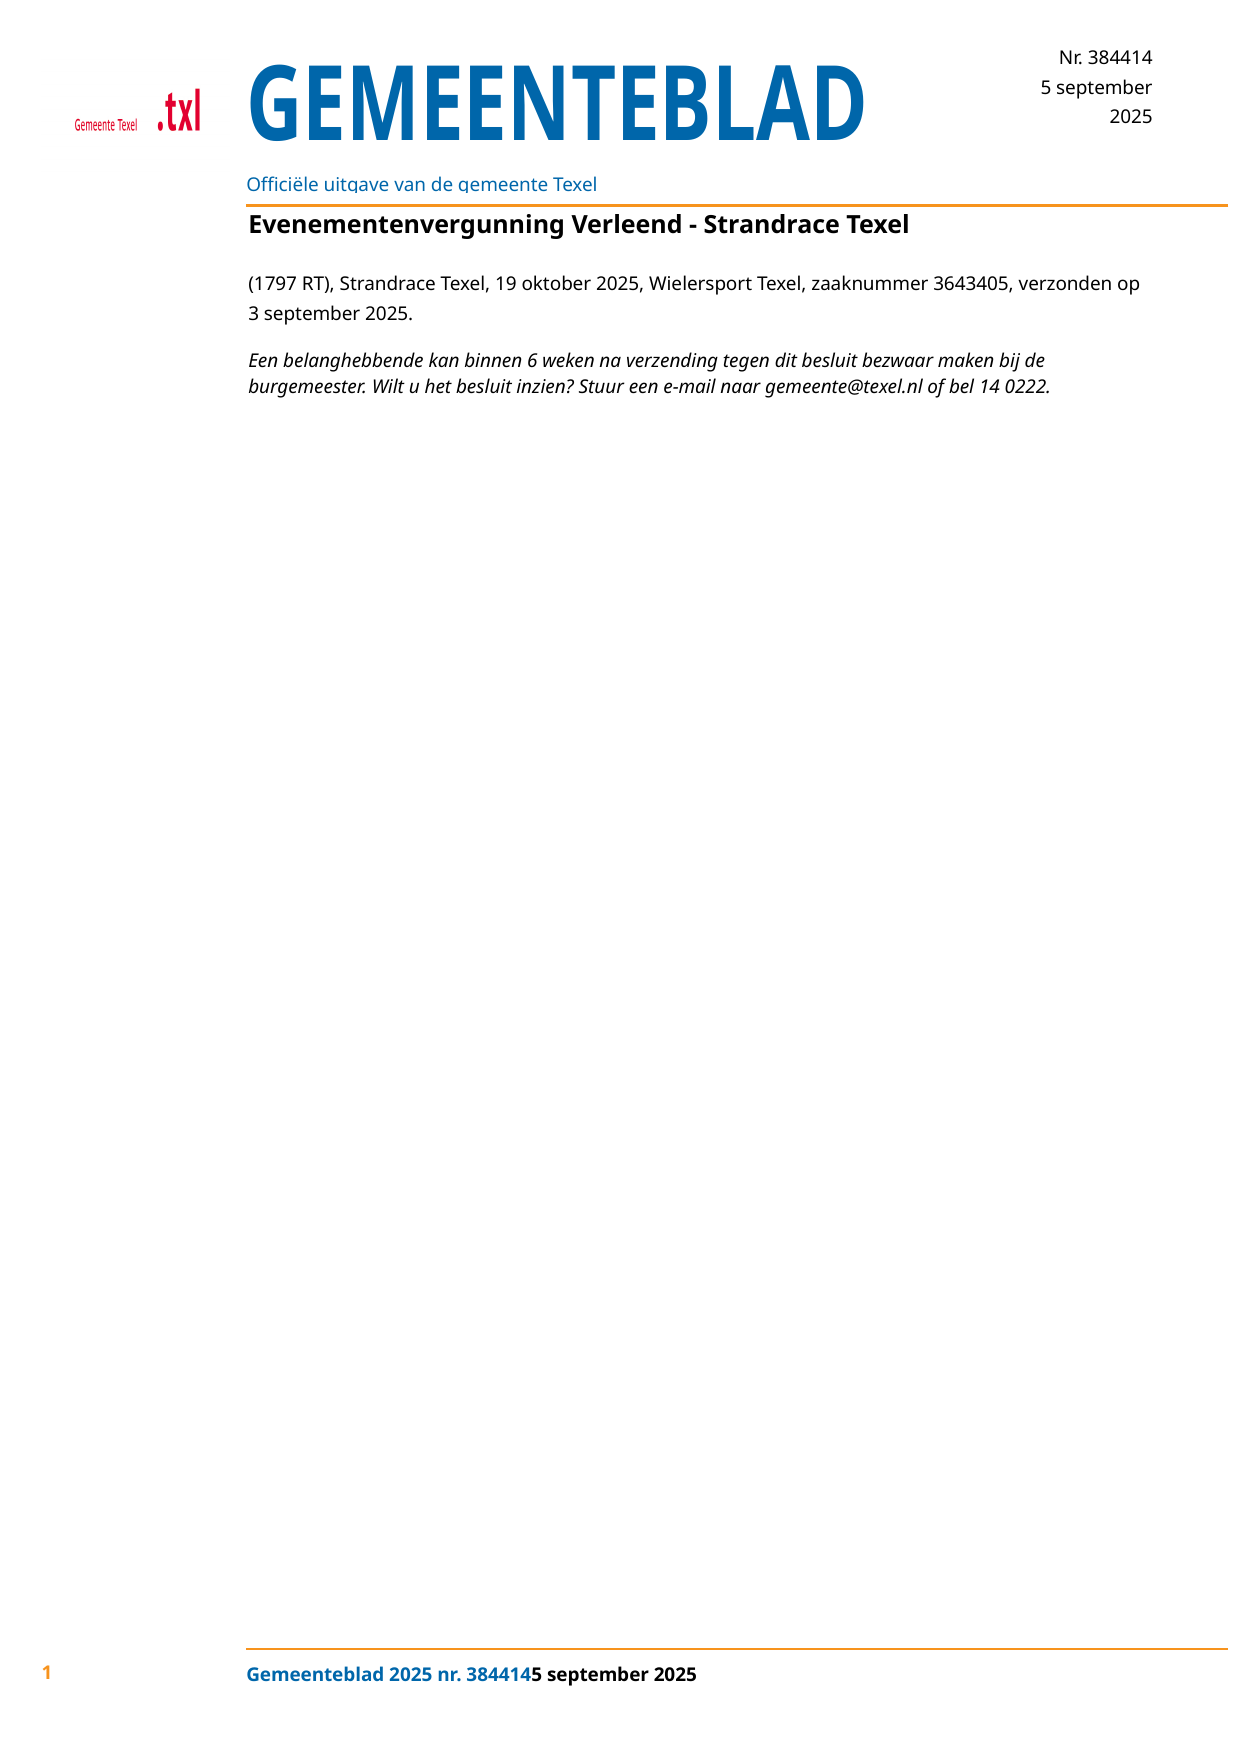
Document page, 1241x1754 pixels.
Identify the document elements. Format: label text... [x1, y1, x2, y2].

text Evenementenvergunning Verleend - Strandrace Texel [248, 207, 1152, 241]
text (1797 RT), Strandrace Texel, 19 oktober 2025, Wielersport Texel, zaaknummer 3643405, verzonden op 3 september 2025. [248, 270, 1152, 326]
picture [41, 47, 231, 172]
text Een belanghebbende kan binnen 6 weken na verzending tegen dit besluit bezwaar maken bij de burgemeester. Wilt u het besluit inzien? Stuur een e-mail naar gemeente@texel.nl of bel 14 0222. [248, 348, 1152, 399]
